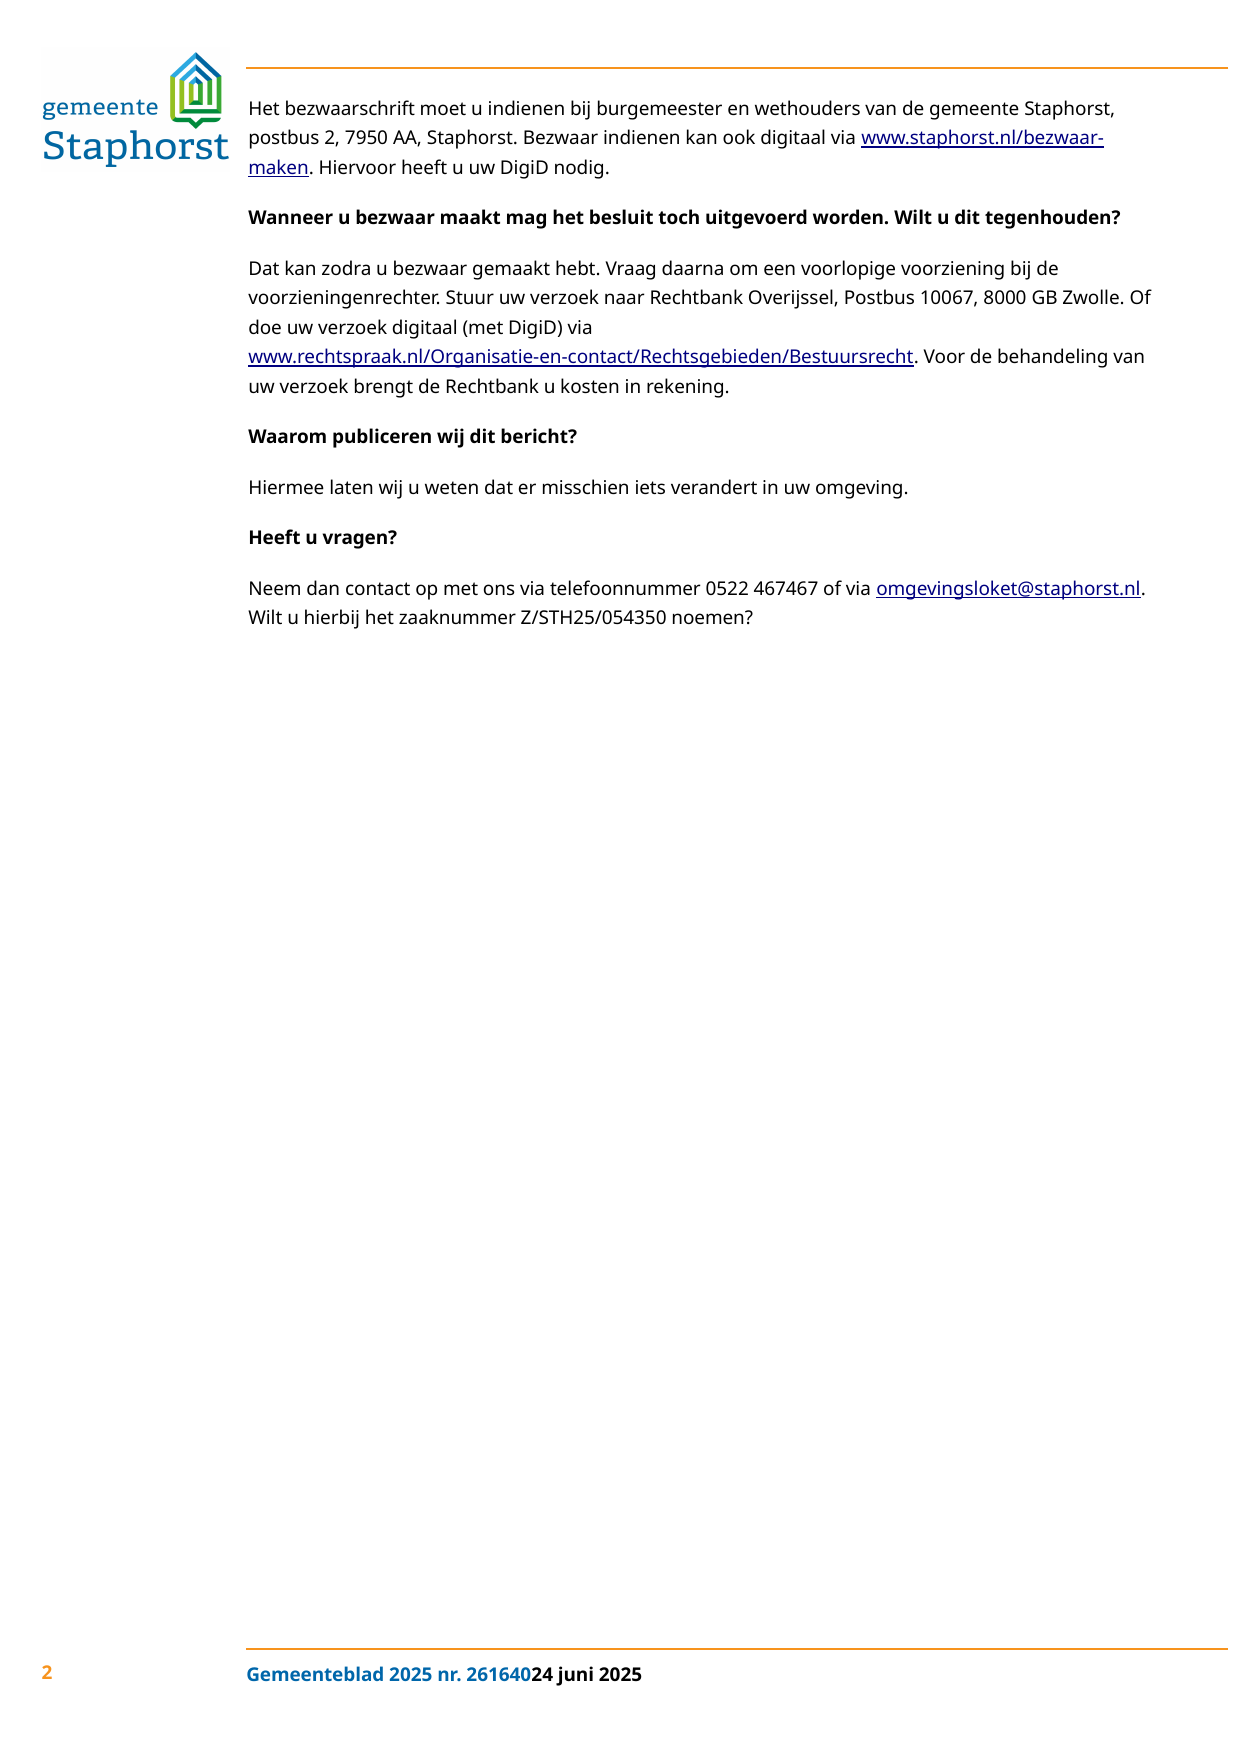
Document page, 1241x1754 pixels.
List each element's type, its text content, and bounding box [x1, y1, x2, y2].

text Heeft u vragen? [248, 524, 1152, 550]
text Waarom publiceren wij dit bericht? [248, 423, 1152, 449]
text Dat kan zodra u bezwaar gemaakt hebt. Vraag daarna om een voorlopige voorziening bij de voorzieningenrechter. Stuur uw verzoek naar Rechtbank Overijssel, Postbus 10067, 8000 GB Zwolle. Of doe uw verzoek digitaal (met DigiD) via www.rechtspraak.nl/Organisatie-en-contact/Rechtsgebieden/Bestuursrecht. Voor de behandeling van uw verzoek brengt de Rechtbank u kosten in rekening. [248, 255, 1152, 399]
text Hiermee laten wij u weten dat er misschien iets verandert in uw omgeving. [248, 474, 1152, 500]
picture [41, 47, 231, 172]
text Wanneer u bezwaar maakt mag het besluit toch uitgevoerd worden. Wilt u dit tegenhouden? [248, 204, 1152, 230]
text Neem dan contact op met ons via telefoonnummer 0522 467467 of via omgevingsloket@staphorst.nl. Wilt u hierbij het zaaknummer Z/STH25/054350 noemen? [248, 575, 1152, 630]
text Het bezwaarschrift moet u indienen bij burgemeester en wethouders van de gemeente Staphorst, postbus 2, 7950 AA, Staphorst. Bezwaar indienen kan ook digitaal via www.staphorst.nl/bezwaar-maken. Hiervoor heeft u uw DigiD nodig. [248, 95, 1152, 180]
